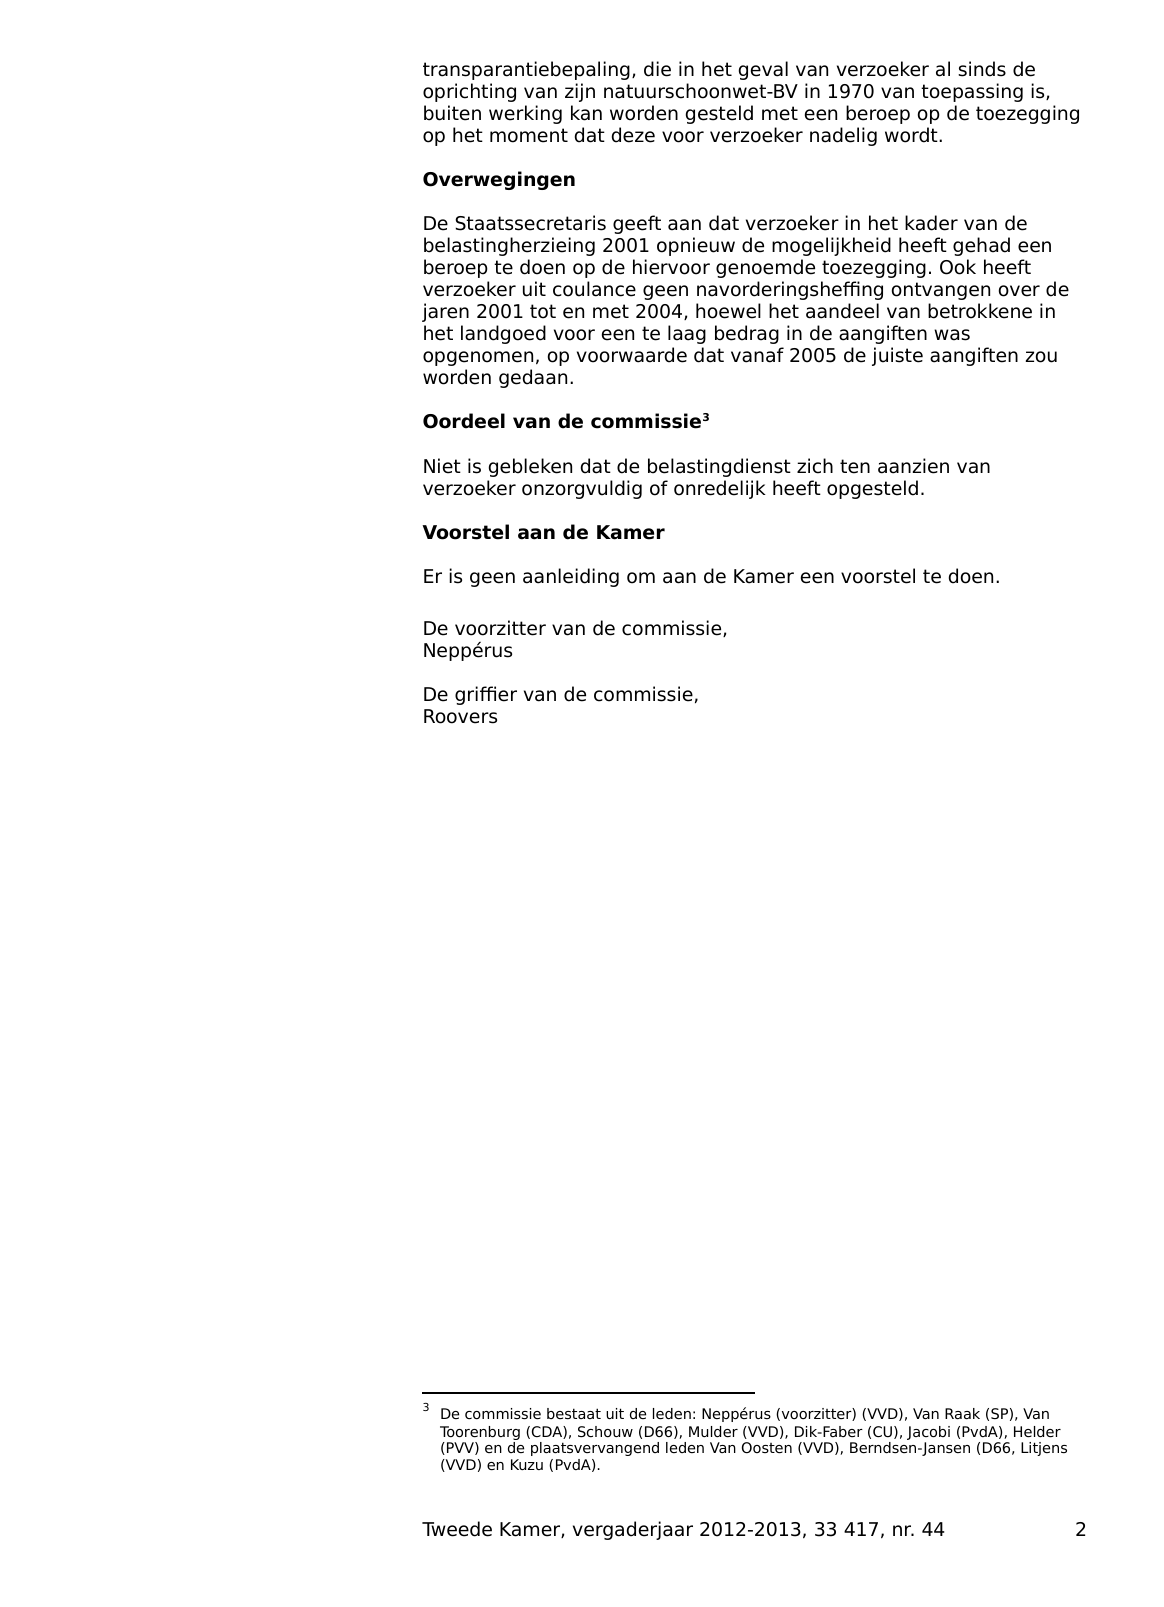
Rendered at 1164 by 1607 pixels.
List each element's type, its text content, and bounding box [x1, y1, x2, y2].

text De commissie bestaat uit de leden: Neppérus (voorzitter) (VVD), Van Raak (SP), Van Toorenburg (CDA), Schouw (D66), Mulder (VVD), Dik-Faber (CU), Jacobi (PvdA), Helder (PVV) en de plaatsvervangend leden Van Oosten (VVD), Berndsen-Jansen (D66, Litjens (VVD) en Kuzu (PvdA). [422, 1402, 1087, 1474]
subtitle Oordeel van de commissie [422, 411, 1087, 433]
text Niet is gebleken dat de belastingdienst zich ten aanzien van verzoeker onzorgvuldig of onredelijk heeft opgesteld. [422, 456, 1087, 499]
text De Staatssecretaris geeft aan dat verzoeker in het kader van de belastingherzieing 2001 opnieuw de mogelijkheid heeft gehad een beroep te doen op de hiervoor genoemde toezegging. Ook heeft verzoeker uit coulance geen navorderingsheffing ontvangen over de jaren 2001 tot en met 2004, hoewel het aandeel van betrokkene in het landgoed voor een te laag bedrag in de aangiften was opgenomen, op voorwaarde dat vanaf 2005 de juiste aangiften zou worden gedaan. [422, 213, 1087, 389]
subtitle Overwegingen [422, 169, 1087, 191]
subtitle Voorstel aan de Kamer [422, 522, 1087, 544]
text De voorzitter van de commissie, Neppérus [422, 618, 1087, 662]
text De griffier van de commissie, Roovers [422, 684, 1087, 728]
text Er is geen aanleiding om aan de Kamer een voorstel te doen. [422, 566, 1087, 588]
text transparantiebepaling, die in het geval van verzoeker al sinds de oprichting van zijn natuurschoonwet-BV in 1970 van toepassing is, buiten werking kan worden gesteld met een beroep op de toezegging op het moment dat deze voor verzoeker nadelig wordt. [422, 59, 1087, 147]
